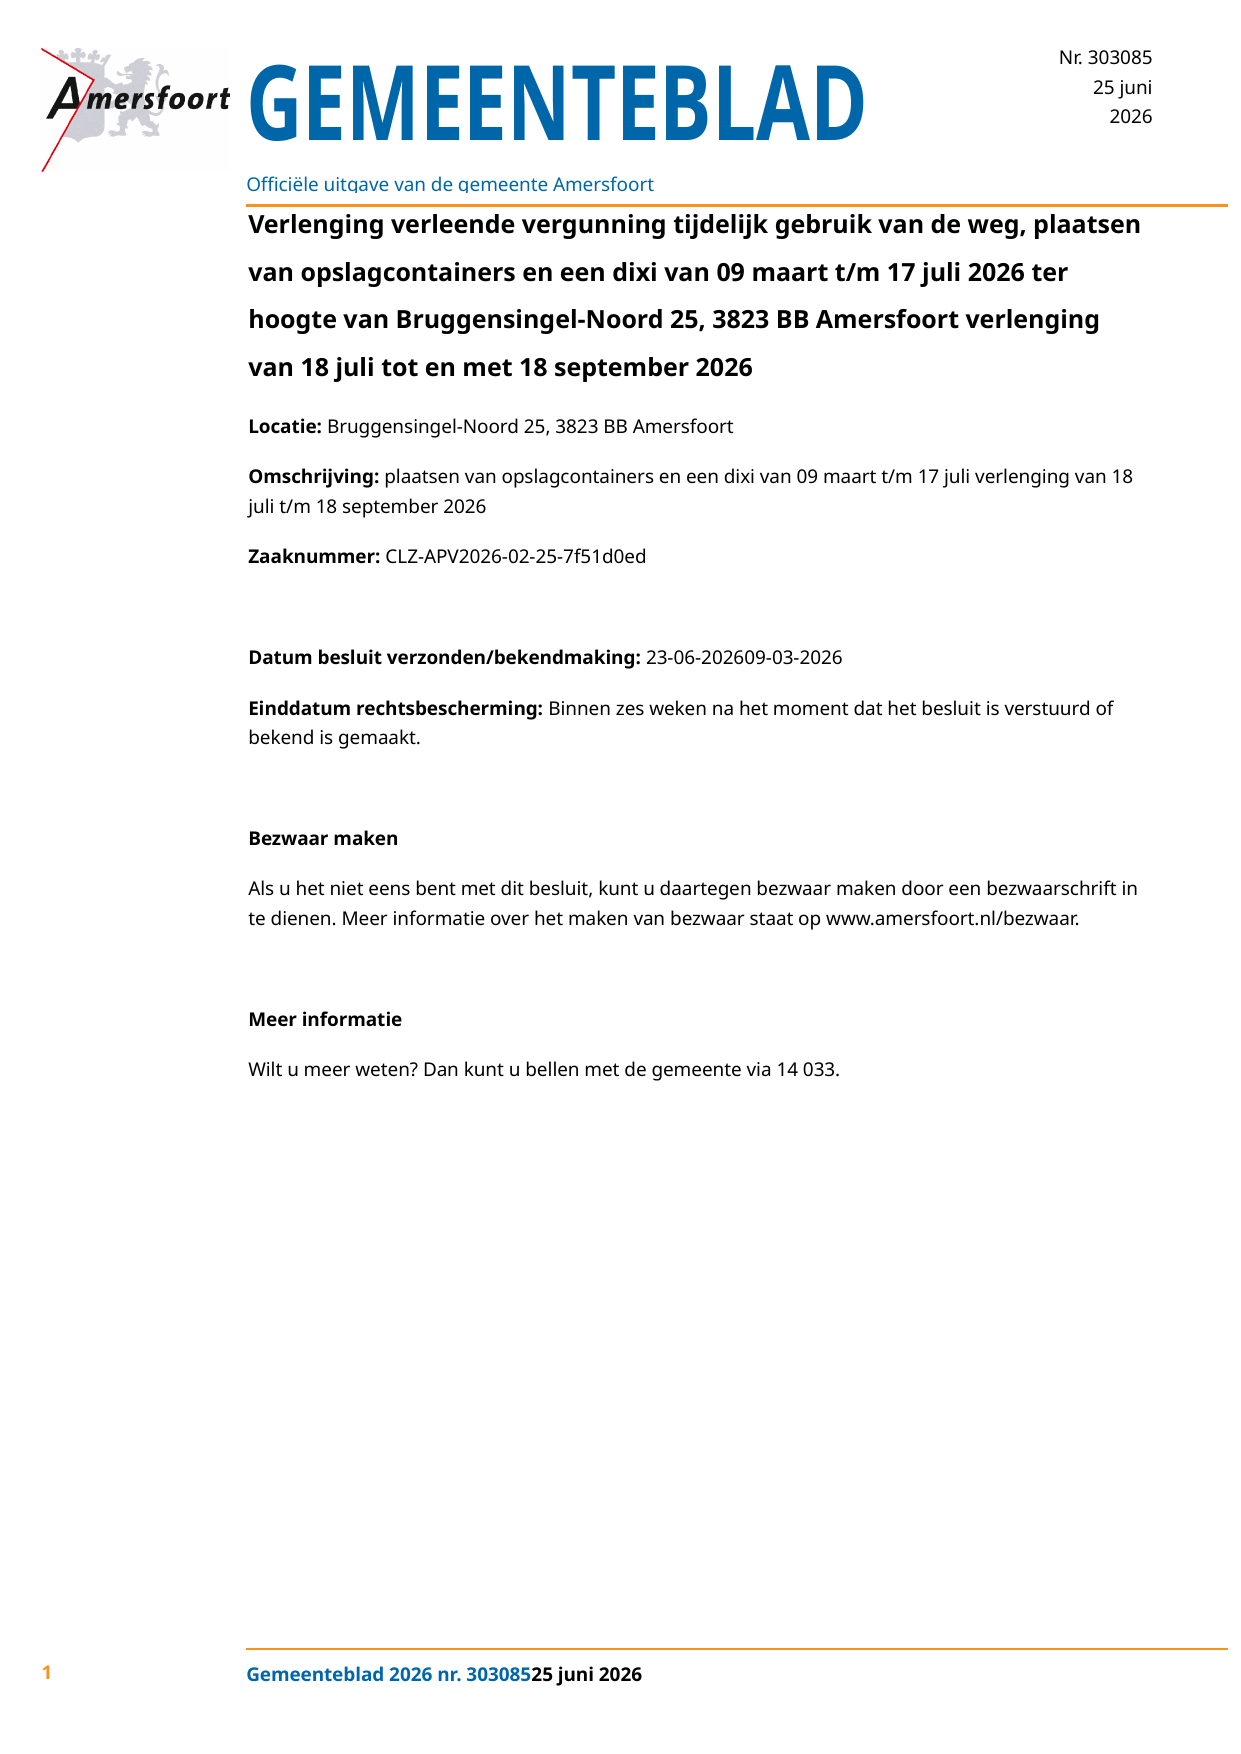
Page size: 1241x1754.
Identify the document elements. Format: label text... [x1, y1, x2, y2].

text Bezwaar maken [248, 825, 1152, 851]
text Zaaknummer: CLZ-APV2026-02-25-7f51d0ed [248, 543, 1152, 569]
text Verlenging verleende vergunning tijdelijk gebruik van de weg, plaatsen van opslagcontainers en een dixi van 09 maart t/m 17 juli 2026 ter hoogte van Bruggensingel-Noord 25, 3823 BB Amersfoort verlenging van 18 juli tot en met 18 september 2026 [248, 207, 1152, 384]
picture [41, 47, 231, 172]
text Locatie: Bruggensingel-Noord 25, 3823 BB Amersfoort [248, 413, 1152, 439]
text Datum besluit verzonden/bekendmaking: 23-06-202609-03-2026 [248, 644, 1152, 670]
text Wilt u meer weten? Dan kunt u bellen met de gemeente via 14 033. [248, 1056, 1152, 1082]
text Einddatum rechtsbescherming: Binnen zes weken na het moment dat het besluit is verstuurd of bekend is gemaakt. [248, 695, 1152, 750]
text Omschrijving: plaatsen van opslagcontainers en een dixi van 09 maart t/m 17 juli verlenging van 18 juli t/m 18 september 2026 [248, 463, 1152, 519]
text Meer informatie [248, 1006, 1152, 1032]
text Als u het niet eens bent met dit besluit, kunt u daartegen bezwaar maken door een bezwaarschrift in te dienen. Meer informatie over het maken van bezwaar staat op www.amersfoort.nl/bezwaar. [248, 876, 1152, 931]
